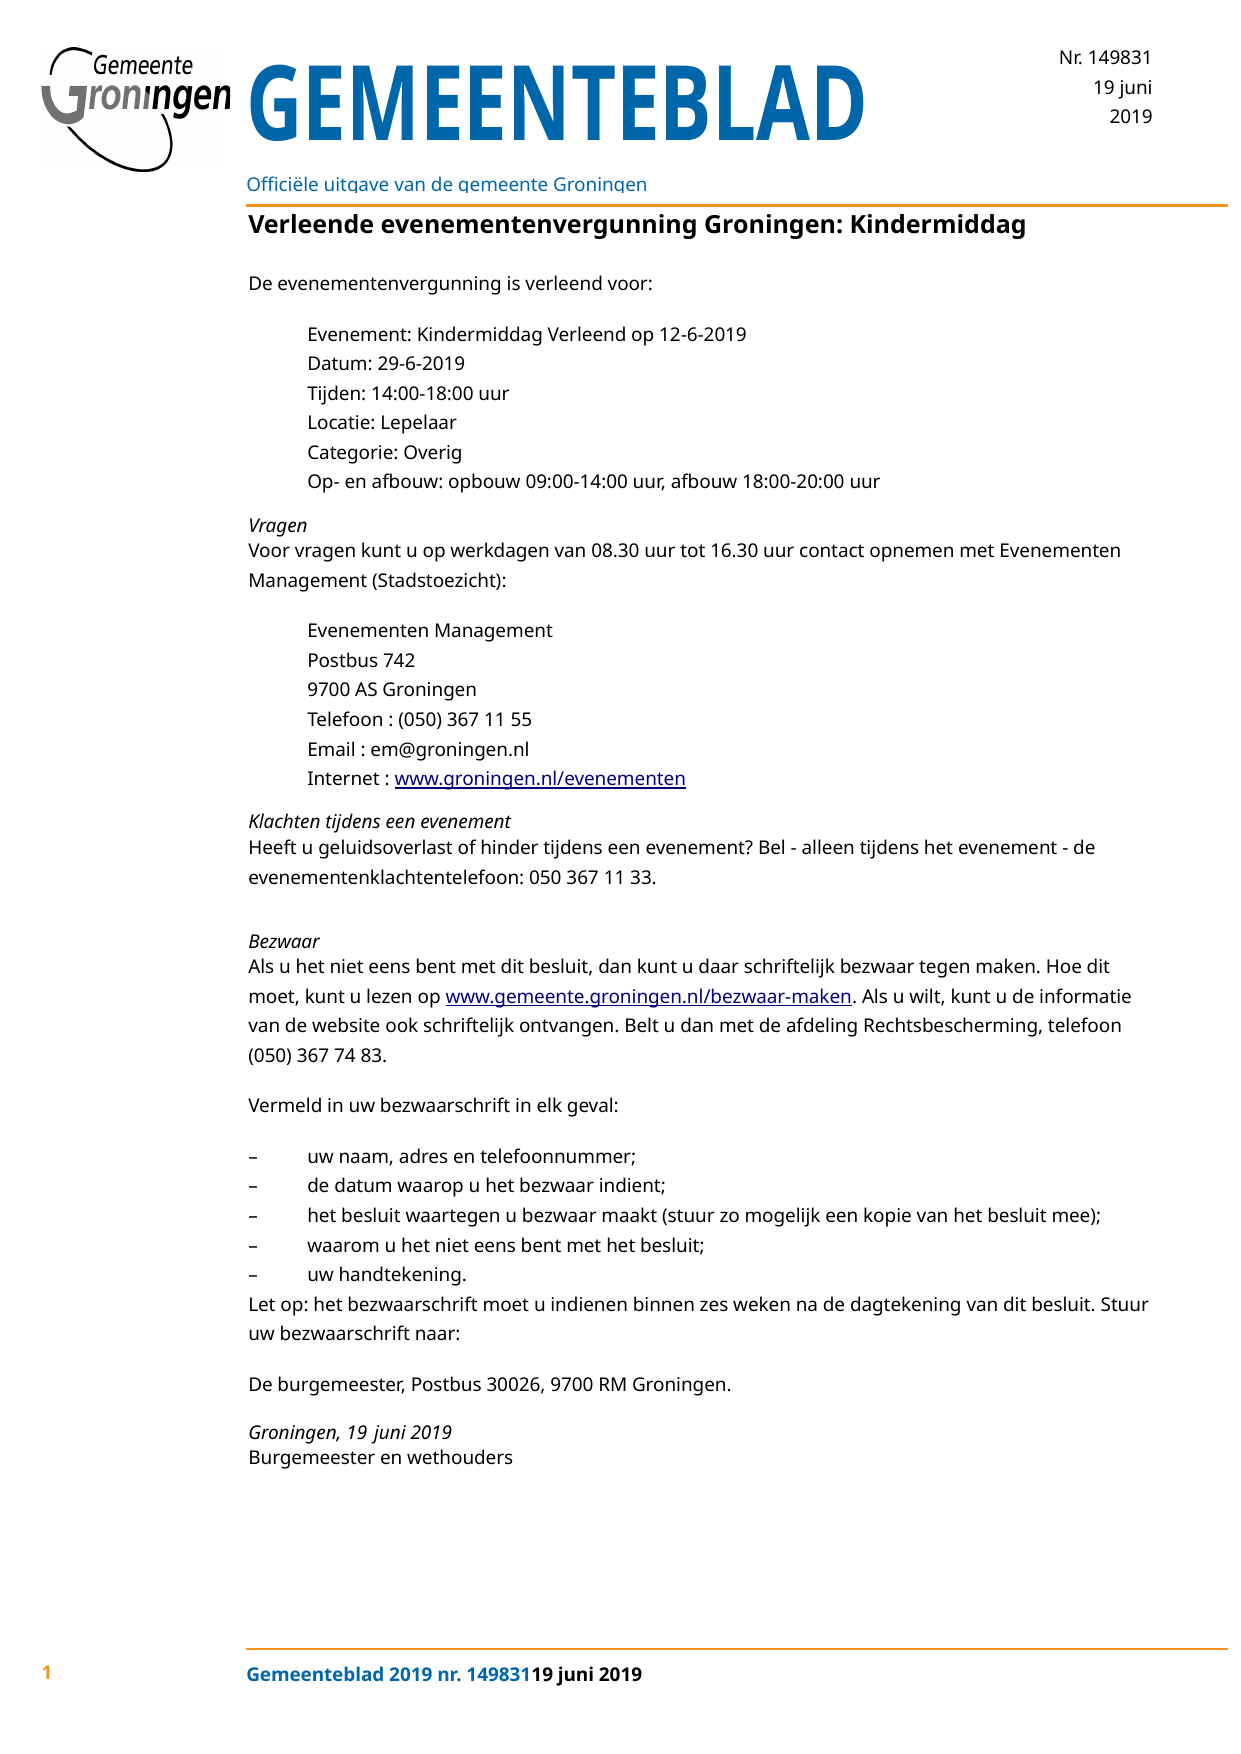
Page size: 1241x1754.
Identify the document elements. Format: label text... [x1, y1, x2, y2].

list 9700 AS Groningen [248, 677, 1152, 702]
text De burgemeester, Postbus 30026, 9700 RM Groningen. [248, 1371, 1152, 1397]
list Postbus 742 [248, 647, 1152, 673]
list Telefoon : (050) 367 11 55 [248, 706, 1152, 732]
list waarom u het niet eens bent met het besluit; [248, 1232, 1152, 1258]
list Email : em@groningen.nl [248, 736, 1152, 762]
list Evenementen Management [248, 617, 1152, 643]
list het besluit waartegen u bezwaar maakt (stuur zo mogelijk een kopie van het besluit mee); [248, 1202, 1152, 1228]
list uw handtekening. [248, 1261, 1152, 1287]
text De evenementenvergunning is verleend voor: [248, 270, 1152, 296]
text Verleende evenementenvergunning Groningen: Kindermiddag [248, 207, 1152, 241]
text Voor vragen kunt u op werkdagen van 08.30 uur tot 16.30 uur contact opnemen met Evenementen Management (Stadstoezicht): [248, 537, 1152, 593]
text Groningen, 19 juni 2019 [248, 1419, 1152, 1444]
list uw naam, adres en telefoonnummer; [248, 1143, 1152, 1169]
picture [41, 47, 231, 172]
text Let op: het bezwaarschrift moet u indienen binnen zes weken na de dagtekening van dit besluit. Stuur uw bezwaarschrift naar: [248, 1291, 1152, 1346]
text Vragen [248, 512, 1152, 537]
list Locatie: Lepelaar [248, 409, 1152, 435]
list de datum waarop u het bezwaar indient; [248, 1173, 1152, 1198]
list Internet : www.groningen.nl/evenementen [248, 765, 1152, 791]
list Evenement: Kindermiddag Verleend op 12-6-2019 [248, 321, 1152, 346]
text Heeft u geluidsoverlast of hinder tijdens een evenement? Bel - alleen tijdens het evenement - de evenementenklachtentelefoon: 050 367 11 33. [248, 834, 1152, 889]
list Categorie: Overig [248, 439, 1152, 465]
list Op- en afbouw: opbouw 09:00-14:00 uur, afbouw 18:00-20:00 uur [248, 469, 1152, 494]
text Klachten tijdens een evenement [248, 808, 1152, 834]
text Vermeld in uw bezwaarschrift in elk geval: [248, 1093, 1152, 1118]
text Als u het niet eens bent met dit besluit, dan kunt u daar schriftelijk bezwaar tegen maken. Hoe dit moet, kunt u lezen op www.gemeente.groningen.nl/bezwaar-maken. Als u wilt, kunt u de informatie van de website ook schriftelijk ontvangen. Belt u dan met de afdeling Rechtsbescherming, telefoon (050) 367 74 83. [248, 953, 1152, 1068]
text Bezwaar [248, 928, 1152, 953]
list Datum: 29-6-2019 [248, 350, 1152, 376]
list Tijden: 14:00-18:00 uur [248, 380, 1152, 406]
text Burgemeester en wethouders [248, 1444, 1152, 1470]
